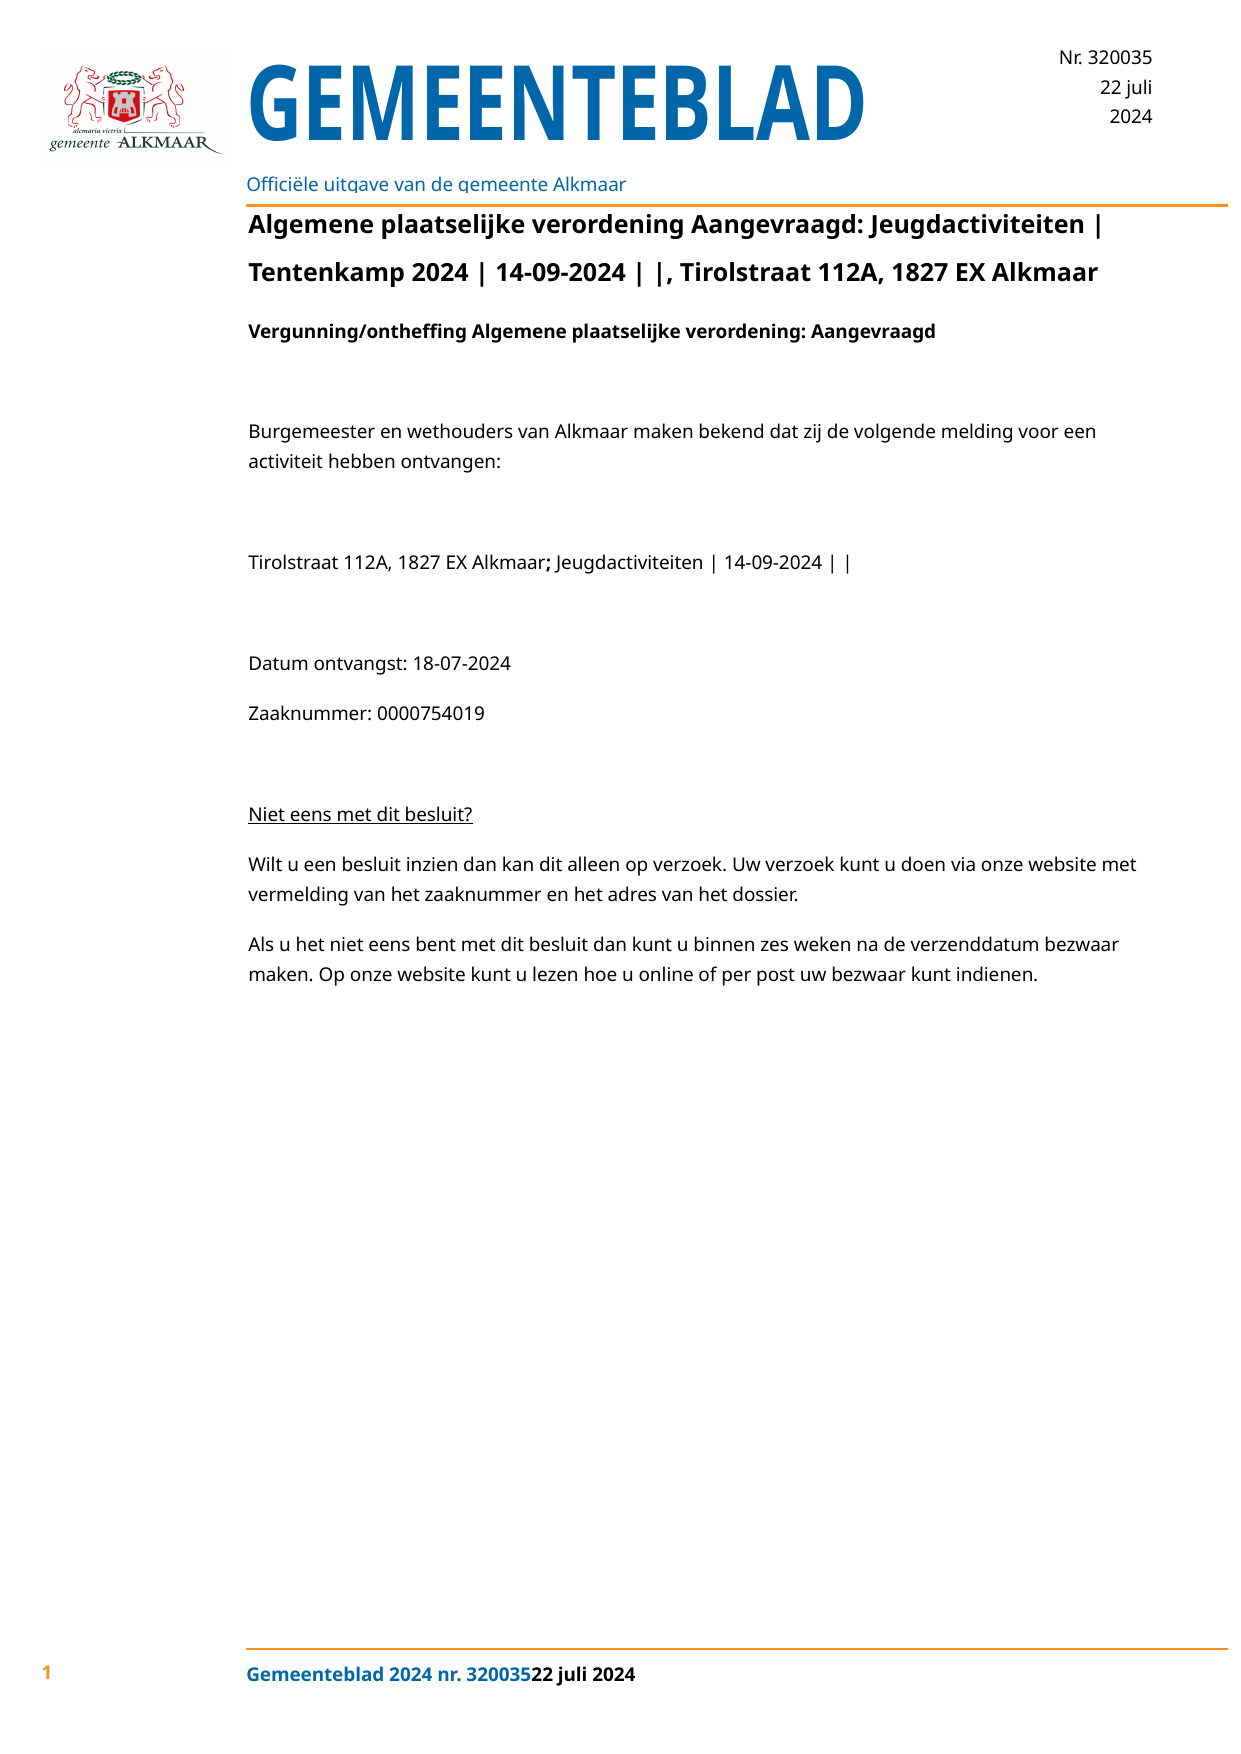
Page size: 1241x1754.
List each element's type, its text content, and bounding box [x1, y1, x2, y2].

text Niet eens met dit besluit? [248, 801, 1152, 827]
text Datum ontvangst: 18-07-2024 [248, 650, 1152, 676]
text Tirolstraat 112A, 1827 EX Alkmaar; Jeugdactiviteiten | 14-09-2024 | | [248, 549, 1152, 575]
text Zaaknummer: 0000754019 [248, 700, 1152, 726]
picture [41, 47, 231, 172]
text Wilt u een besluit inzien dan kan dit alleen op verzoek. Uw verzoek kunt u doen via onze website met vermelding van het zaaknummer en het adres van het dossier. [248, 852, 1152, 907]
text Algemene plaatselijke verordening Aangevraagd: Jeugdactiviteiten | Tentenkamp 2024 | 14-09-2024 | |, Tirolstraat 112A, 1827 EX Alkmaar [248, 207, 1152, 288]
text Burgemeester en wethouders van Alkmaar maken bekend dat zij de volgende melding voor een activiteit hebben ontvangen: [248, 419, 1152, 474]
text Vergunning/ontheffing Algemene plaatselijke verordening: Aangevraagd [248, 318, 1152, 344]
text Als u het niet eens bent met dit besluit dan kunt u binnen zes weken na de verzenddatum bezwaar maken. Op onze website kunt u lezen hoe u online of per post uw bezwaar kunt indienen. [248, 932, 1152, 987]
